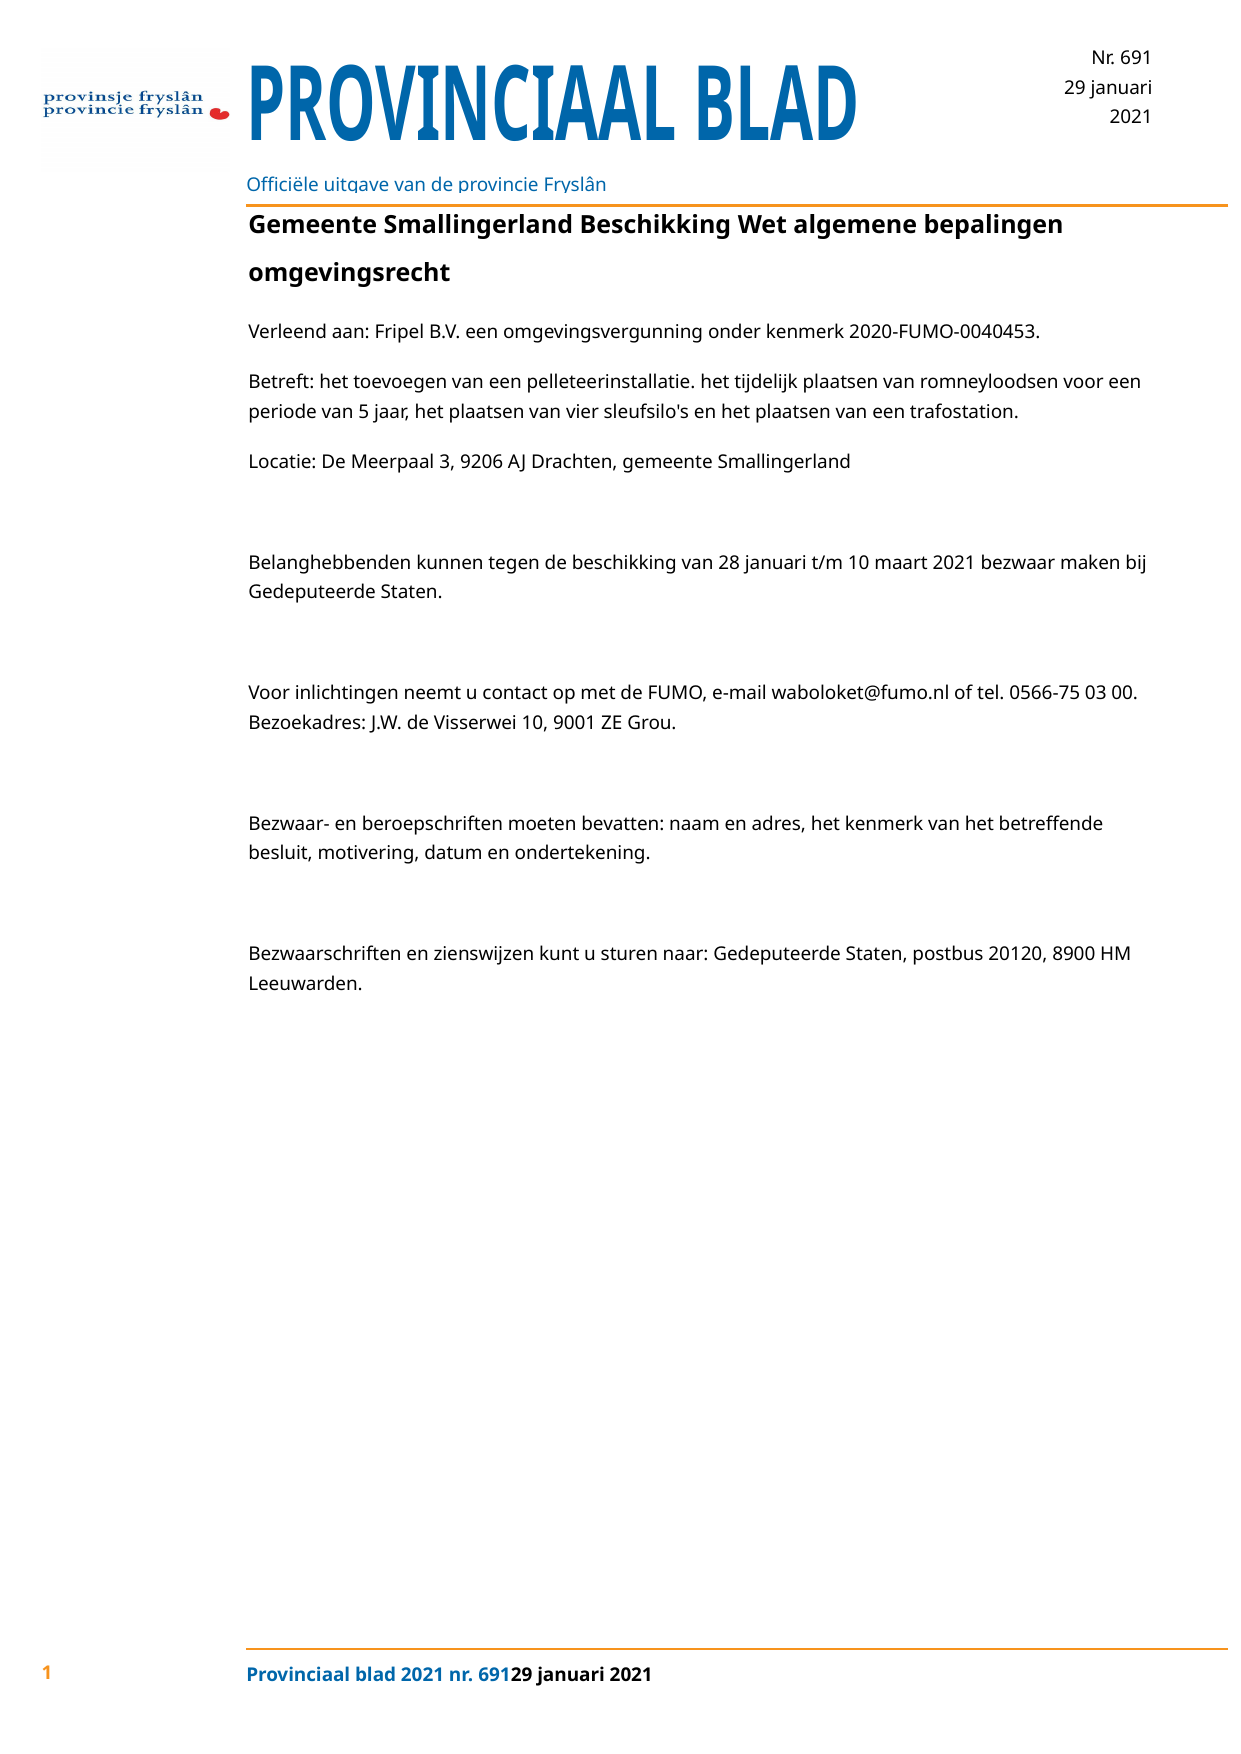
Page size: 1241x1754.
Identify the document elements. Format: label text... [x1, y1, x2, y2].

text Voor inlichtingen neemt u contact op met de FUMO, e-mail waboloket@fumo.nl of tel. 0566-75 03 00. Bezoekadres: J.W. de Visserwei 10, 9001 ZE Grou. [248, 679, 1152, 735]
text Gemeente Smallingerland Beschikking Wet algemene bepalingen omgevingsrecht [248, 207, 1152, 288]
text Belanghebbenden kunnen tegen de beschikking van 28 januari t/m 10 maart 2021 bezwaar maken bij Gedeputeerde Staten. [248, 549, 1152, 604]
text Verleend aan: Fripel B.V. een omgevingsvergunning onder kenmerk 2020-FUMO-0040453. [248, 318, 1152, 344]
text Bezwaar- en beroepschriften moeten bevatten: naam en adres, het kenmerk van het betreffende besluit, motivering, datum en ondertekening. [248, 810, 1152, 865]
text Bezwaarschriften en zienswijzen kunt u sturen naar: Gedeputeerde Staten, postbus 20120, 8900 HM Leeuwarden. [248, 940, 1152, 996]
picture [41, 47, 231, 172]
text Betreft: het toevoegen van een pelleteerinstallatie. het tijdelijk plaatsen van romneyloodsen voor een periode van 5 jaar, het plaatsen van vier sleufsilo's en het plaatsen van een trafostation. [248, 368, 1152, 424]
text Locatie: De Meerpaal 3, 9206 AJ Drachten, gemeente Smallingerland [248, 448, 1152, 474]
